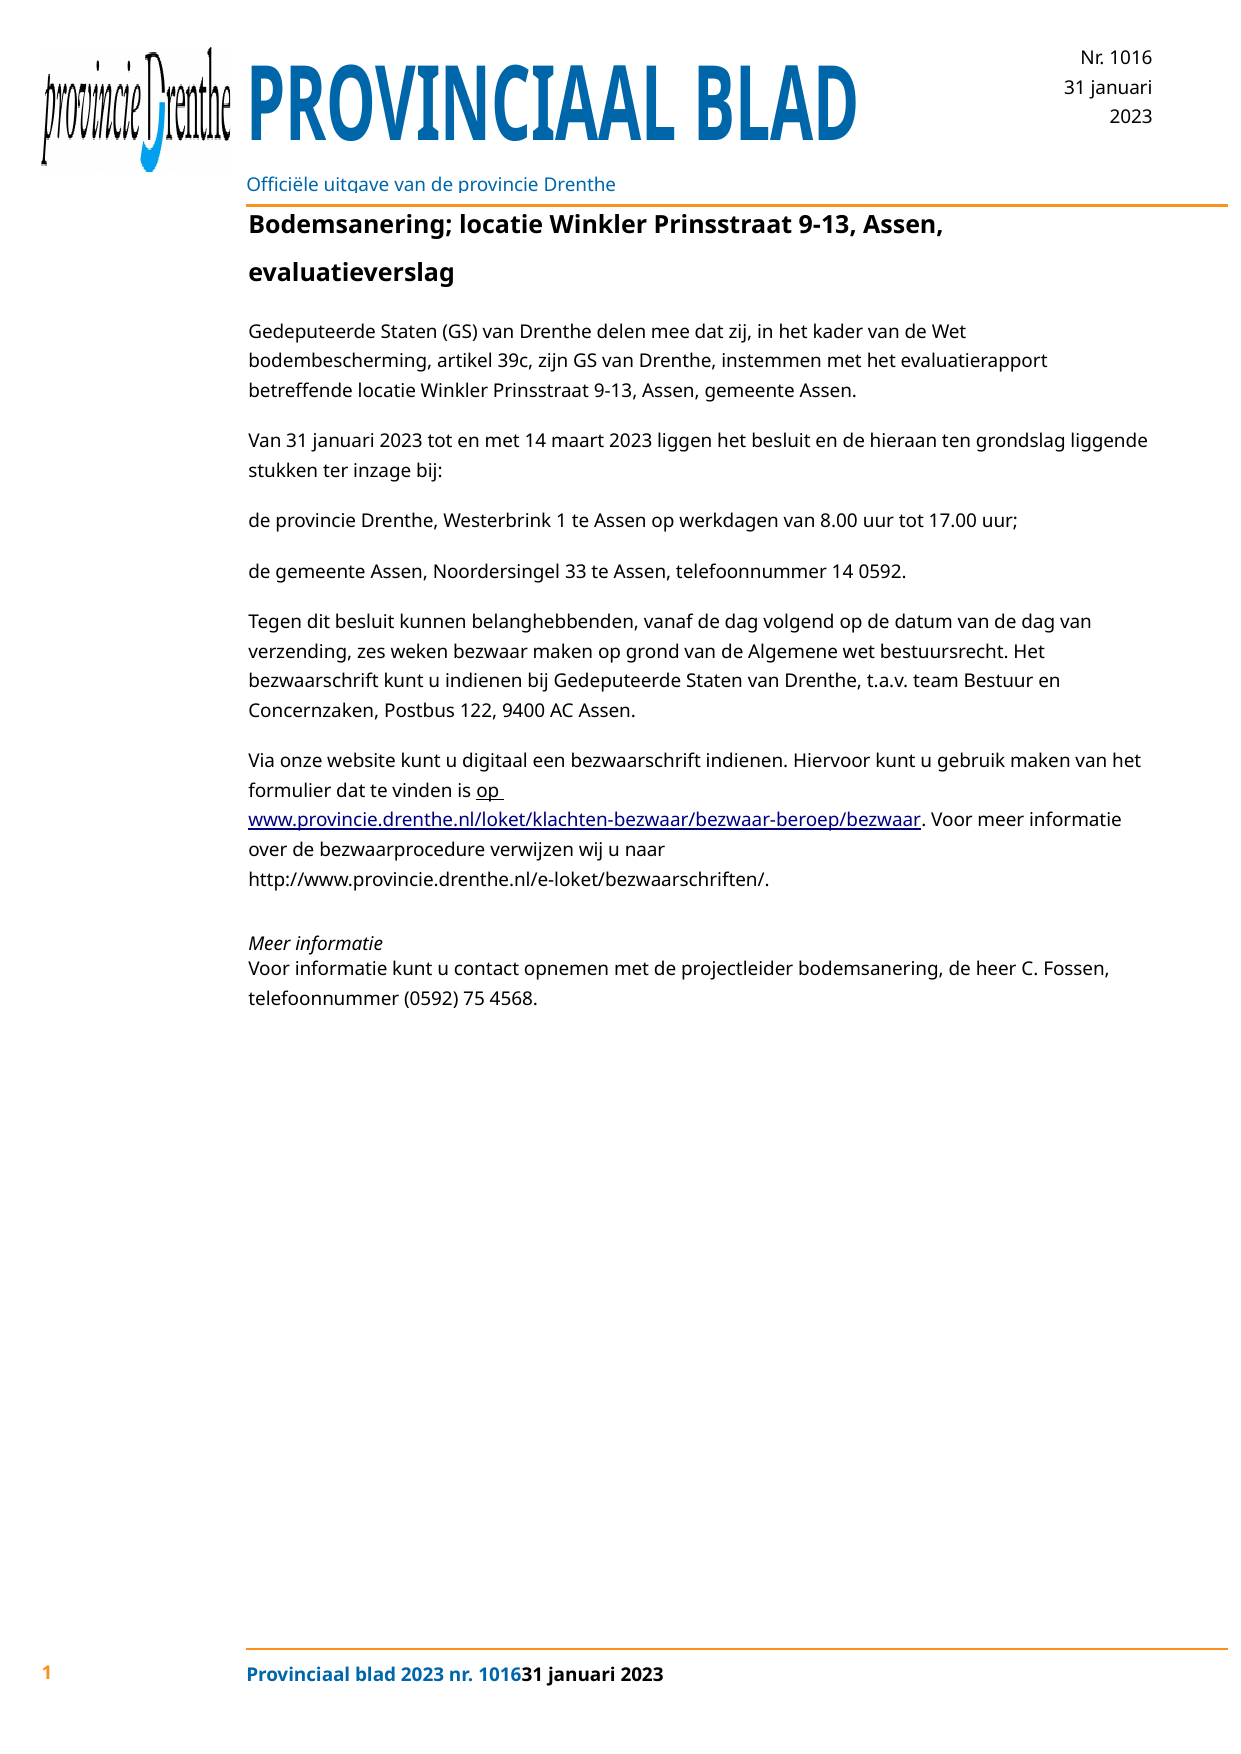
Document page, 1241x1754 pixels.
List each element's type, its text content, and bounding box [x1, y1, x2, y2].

text Voor informatie kunt u contact opnemen met de projectleider bodemsanering, de heer C. Fossen, telefoonnummer (0592) 75 4568. [248, 956, 1152, 1011]
text Via onze website kunt u digitaal een bezwaarschrift indienen. Hiervoor kunt u gebruik maken van het formulier dat te vinden is op www.provincie.drenthe.nl/loket/klachten-bezwaar/bezwaar-beroep/bezwaar. Voor meer informatie over de bezwaarprocedure verwijzen wij u naar http://www.provincie.drenthe.nl/e-loket/bezwaarschriften/. [248, 747, 1152, 892]
text Meer informatie [248, 930, 1152, 956]
picture [41, 47, 231, 172]
text de provincie Drenthe, Westerbrink 1 te Assen op werkdagen van 8.00 uur tot 17.00 uur; [248, 507, 1152, 533]
text Van 31 januari 2023 tot en met 14 maart 2023 liggen het besluit en de hieraan ten grondslag liggende stukken ter inzage bij: [248, 427, 1152, 483]
text Gedeputeerde Staten (GS) van Drenthe delen mee dat zij, in het kader van de Wet bodembescherming, artikel 39c, zijn GS van Drenthe, instemmen met het evaluatierapport betreffende locatie Winkler Prinsstraat 9-13, Assen, gemeente Assen. [248, 318, 1152, 403]
text Bodemsanering; locatie Winkler Prinsstraat 9-13, Assen, evaluatieverslag [248, 207, 1152, 288]
text de gemeente Assen, Noordersingel 33 te Assen, telefoonnummer 14 0592. [248, 558, 1152, 584]
text Tegen dit besluit kunnen belanghebbenden, vanaf de dag volgend op de datum van de dag van verzending, zes weken bezwaar maken op grond van de Algemene wet bestuursrecht. Het bezwaarschrift kunt u indienen bij Gedeputeerde Staten van Drenthe, t.a.v. team Bestuur en Concernzaken, Postbus 122, 9400 AC Assen. [248, 608, 1152, 723]
